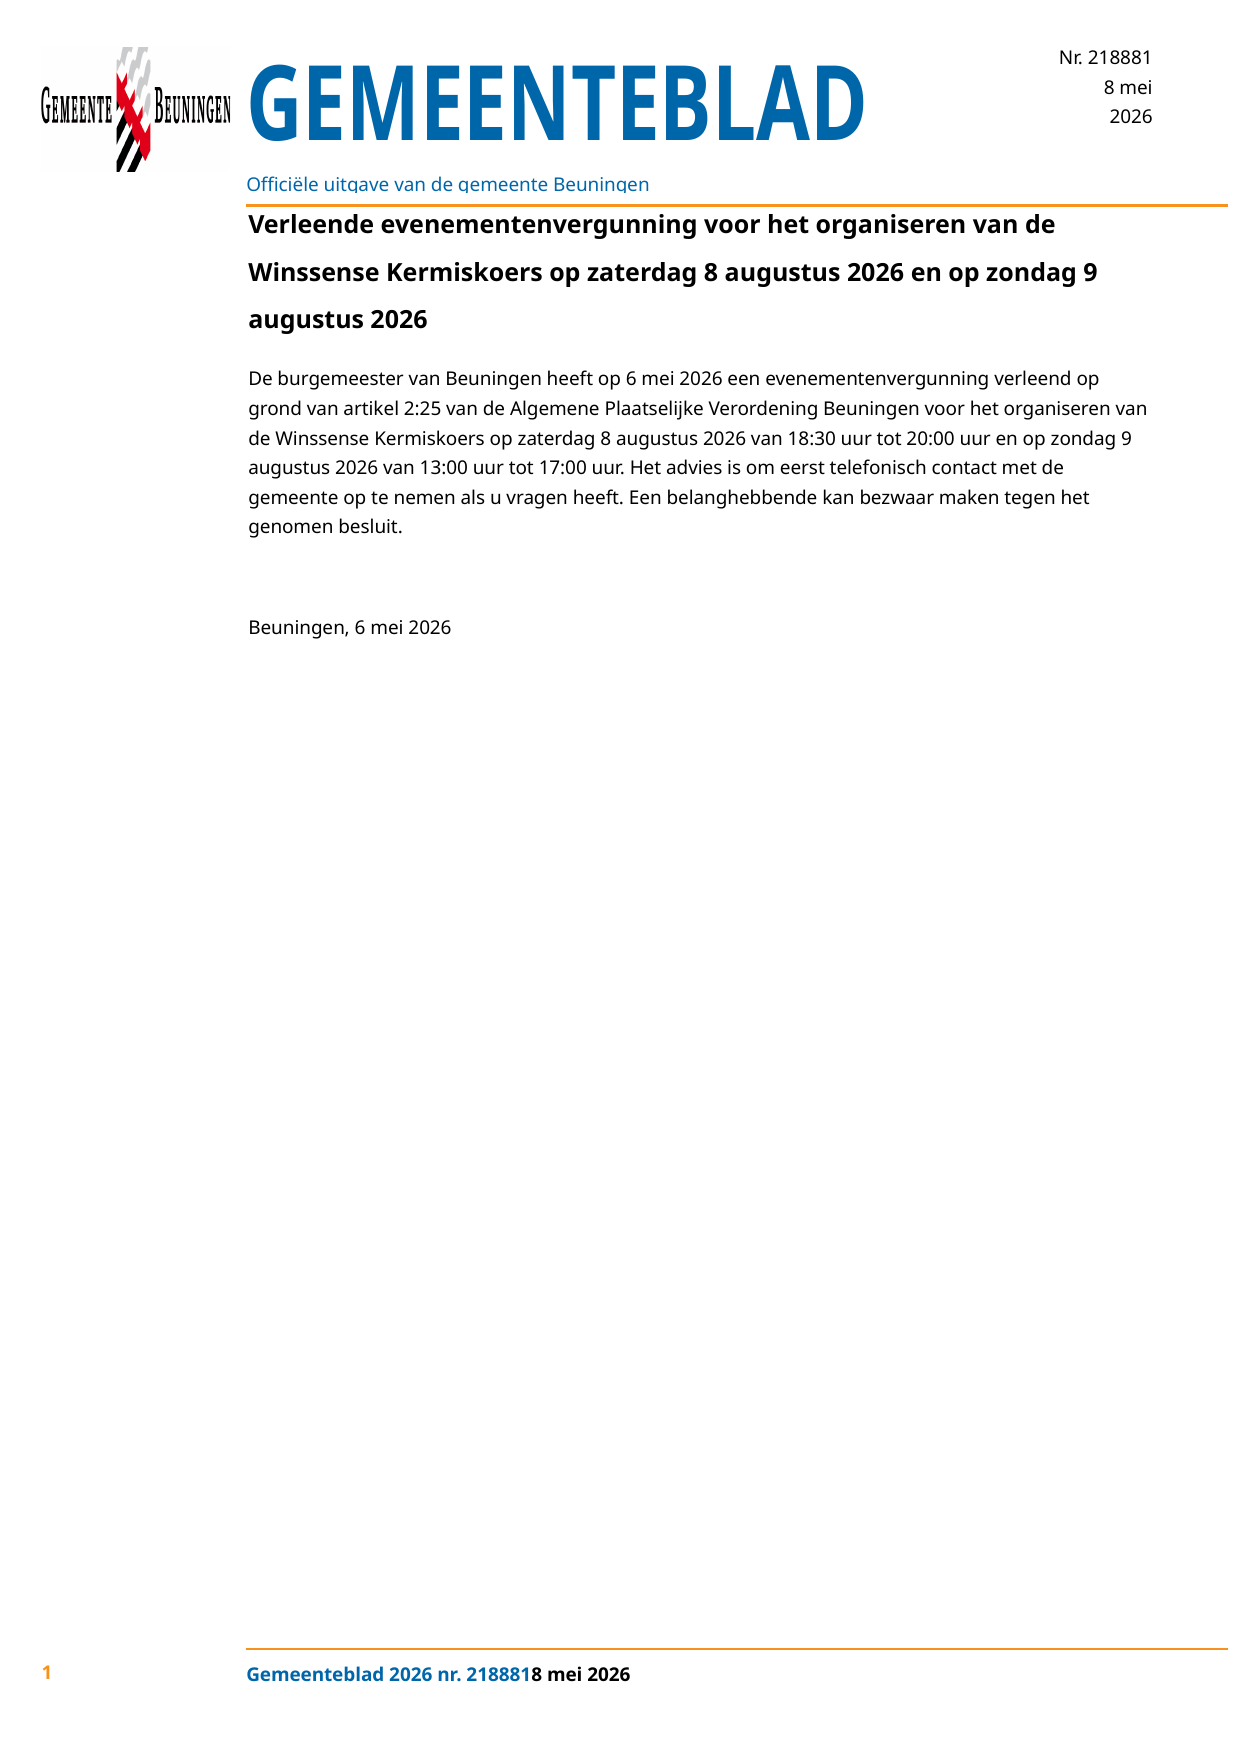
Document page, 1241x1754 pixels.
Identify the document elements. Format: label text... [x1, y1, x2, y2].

text Verleende evenementenvergunning voor het organiseren van de Winssense Kermiskoers op zaterdag 8 augustus 2026 en op zondag 9 augustus 2026 [248, 207, 1152, 336]
text Beuningen, 6 mei 2026 [248, 614, 1152, 640]
text De burgemeester van Beuningen heeft op 6 mei 2026 een evenementenvergunning verleend op grond van artikel 2:25 van de Algemene Plaatselijke Verordening Beuningen voor het organiseren van de Winssense Kermiskoers op zaterdag 8 augustus 2026 van 18:30 uur tot 20:00 uur en op zondag 9 augustus 2026 van 13:00 uur tot 17:00 uur. Het advies is om eerst telefonisch contact met de gemeente op te nemen als u vragen heeft. Een belanghebbende kan bezwaar maken tegen het genomen besluit. [248, 366, 1152, 539]
picture [41, 47, 231, 172]
